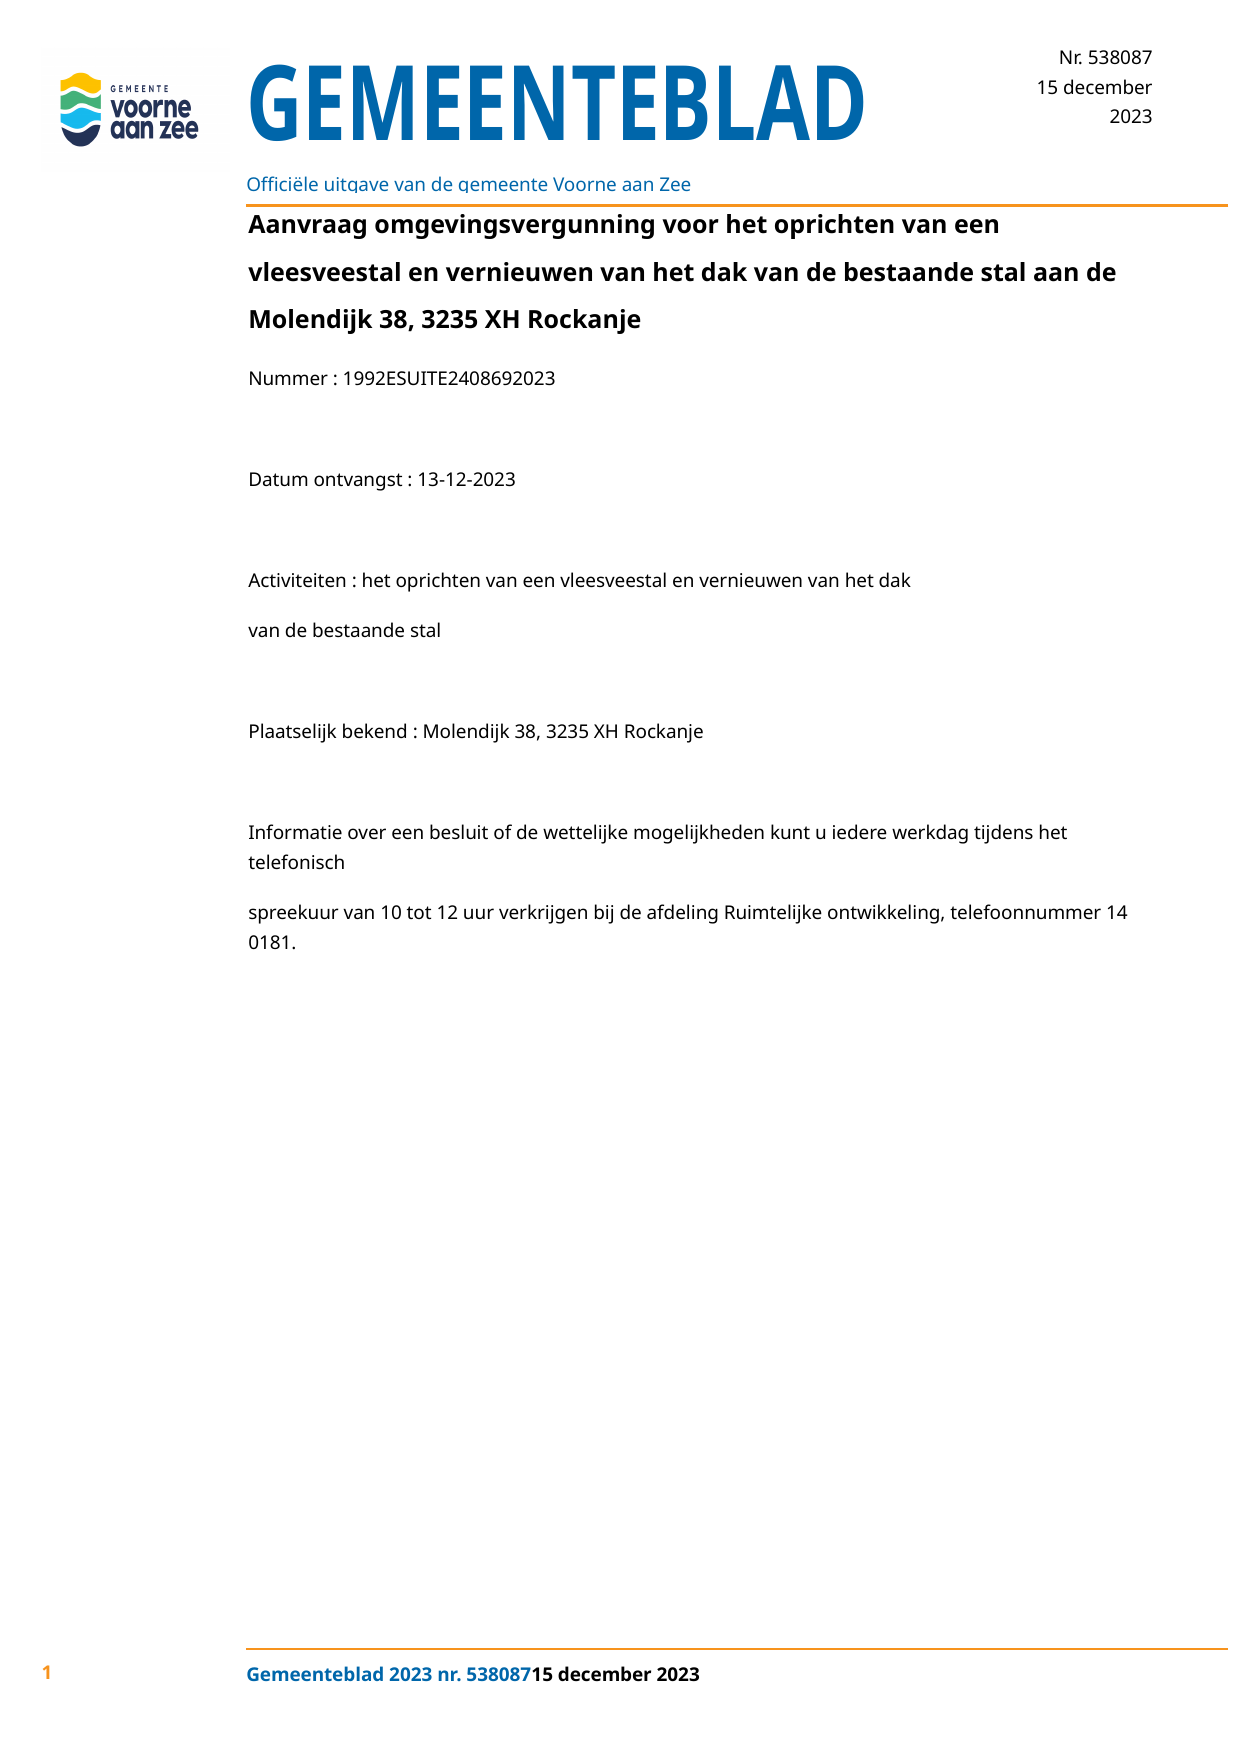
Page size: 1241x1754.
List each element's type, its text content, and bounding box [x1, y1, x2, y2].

text Plaatselijk bekend : Molendijk 38, 3235 XH Rockanje [248, 718, 1152, 744]
text Activiteiten : het oprichten van een vleesveestal en vernieuwen van het dak [248, 567, 1152, 593]
text van de bestaande stal [248, 618, 1152, 643]
text spreekuur van 10 tot 12 uur verkrijgen bij de afdeling Ruimtelijke ontwikkeling, telefoonnummer 14 0181. [248, 899, 1152, 954]
text Aanvraag omgevingsvergunning voor het oprichten van een vleesveestal en vernieuwen van het dak van de bestaande stal aan de Molendijk 38, 3235 XH Rockanje [248, 207, 1152, 336]
text Datum ontvangst : 13-12-2023 [248, 466, 1152, 492]
picture [41, 47, 231, 172]
text Nummer : 1992ESUITE2408692023 [248, 366, 1152, 391]
text Informatie over een besluit of de wettelijke mogelijkheden kunt u iedere werkdag tijdens het telefonisch [248, 819, 1152, 874]
